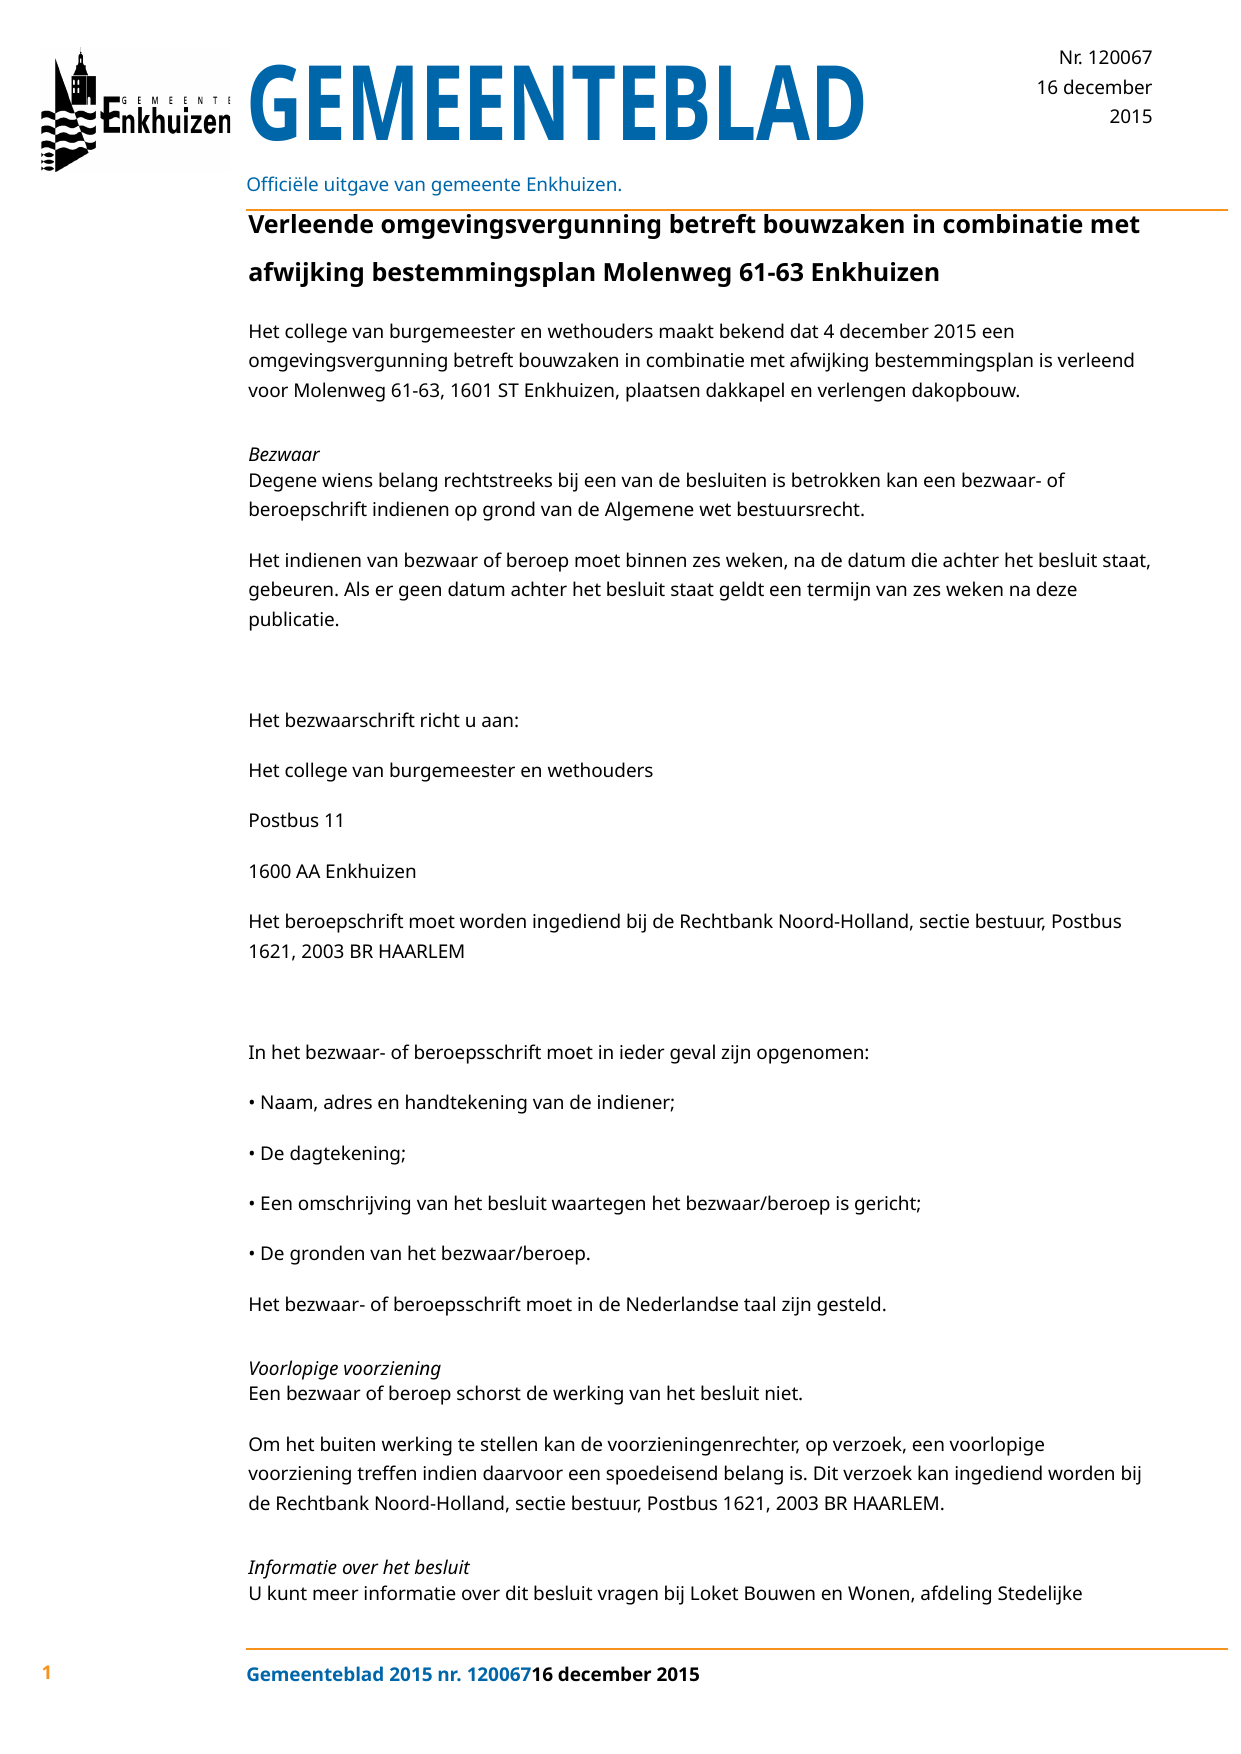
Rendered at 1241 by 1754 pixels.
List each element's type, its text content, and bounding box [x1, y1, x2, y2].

text Verleende omgevingsvergunning betreft bouwzaken in combinatie met afwijking bestemmingsplan Molenweg 61-63 Enkhuizen [248, 211, 1152, 288]
text 1600 AA Enkhuizen [248, 858, 1152, 884]
text Een bezwaar of beroep schorst de werking van het besluit niet. [248, 1381, 1152, 1406]
text Degene wiens belang rechtstreeks bij een van de besluiten is betrokken kan een bezwaar- of beroepschrift indienen op grond van de Algemene wet bestuursrecht. [248, 467, 1152, 522]
text • Naam, adres en handtekening van de indiener; [248, 1089, 1152, 1115]
text Het college van burgemeester en wethouders maakt bekend dat 4 december 2015 een omgevingsvergunning betreft bouwzaken in combinatie met afwijking bestemmingsplan is verleend voor Molenweg 61-63, 1601 ST Enkhuizen, plaatsen dakkapel en verlengen dakopbouw. [248, 318, 1152, 403]
text • De dagtekening; [248, 1140, 1152, 1165]
text Het indienen van bezwaar of beroep moet binnen zes weken, na de datum die achter het besluit staat, gebeuren. Als er geen datum achter het besluit staat geldt een termijn van zes weken na deze publicatie. [248, 547, 1152, 632]
text Het beroepschrift moet worden ingediend bij de Rechtbank Noord-Holland, sectie bestuur, Postbus 1621, 2003 BR HAARLEM [248, 908, 1152, 964]
text In het bezwaar- of beroepsschrift moet in ieder geval zijn opgenomen: [248, 1039, 1152, 1064]
text U kunt meer informatie over dit besluit vragen bij Loket Bouwen en Wonen, afdeling Stedelijke [248, 1580, 1152, 1606]
text • Een omschrijving van het besluit waartegen het bezwaar/beroep is gericht; [248, 1190, 1152, 1216]
text Postbus 11 [248, 808, 1152, 833]
text Informatie over het besluit [248, 1554, 1152, 1580]
text • De gronden van het bezwaar/beroep. [248, 1241, 1152, 1266]
text Het bezwaarschrift richt u aan: [248, 707, 1152, 732]
text Voorlopige voorziening [248, 1355, 1152, 1381]
text Het bezwaar- of beroepsschrift moet in de Nederlandse taal zijn gesteld. [248, 1291, 1152, 1317]
text Bezwaar [248, 441, 1152, 467]
text Om het buiten werking te stellen kan de voorzieningenrechter, op verzoek, een voorlopige voorziening treffen indien daarvoor een spoedeisend belang is. Dit verzoek kan ingediend worden bij de Rechtbank Noord-Holland, sectie bestuur, Postbus 1621, 2003 BR HAARLEM. [248, 1431, 1152, 1516]
picture [41, 47, 231, 172]
text Het college van burgemeester en wethouders [248, 757, 1152, 783]
